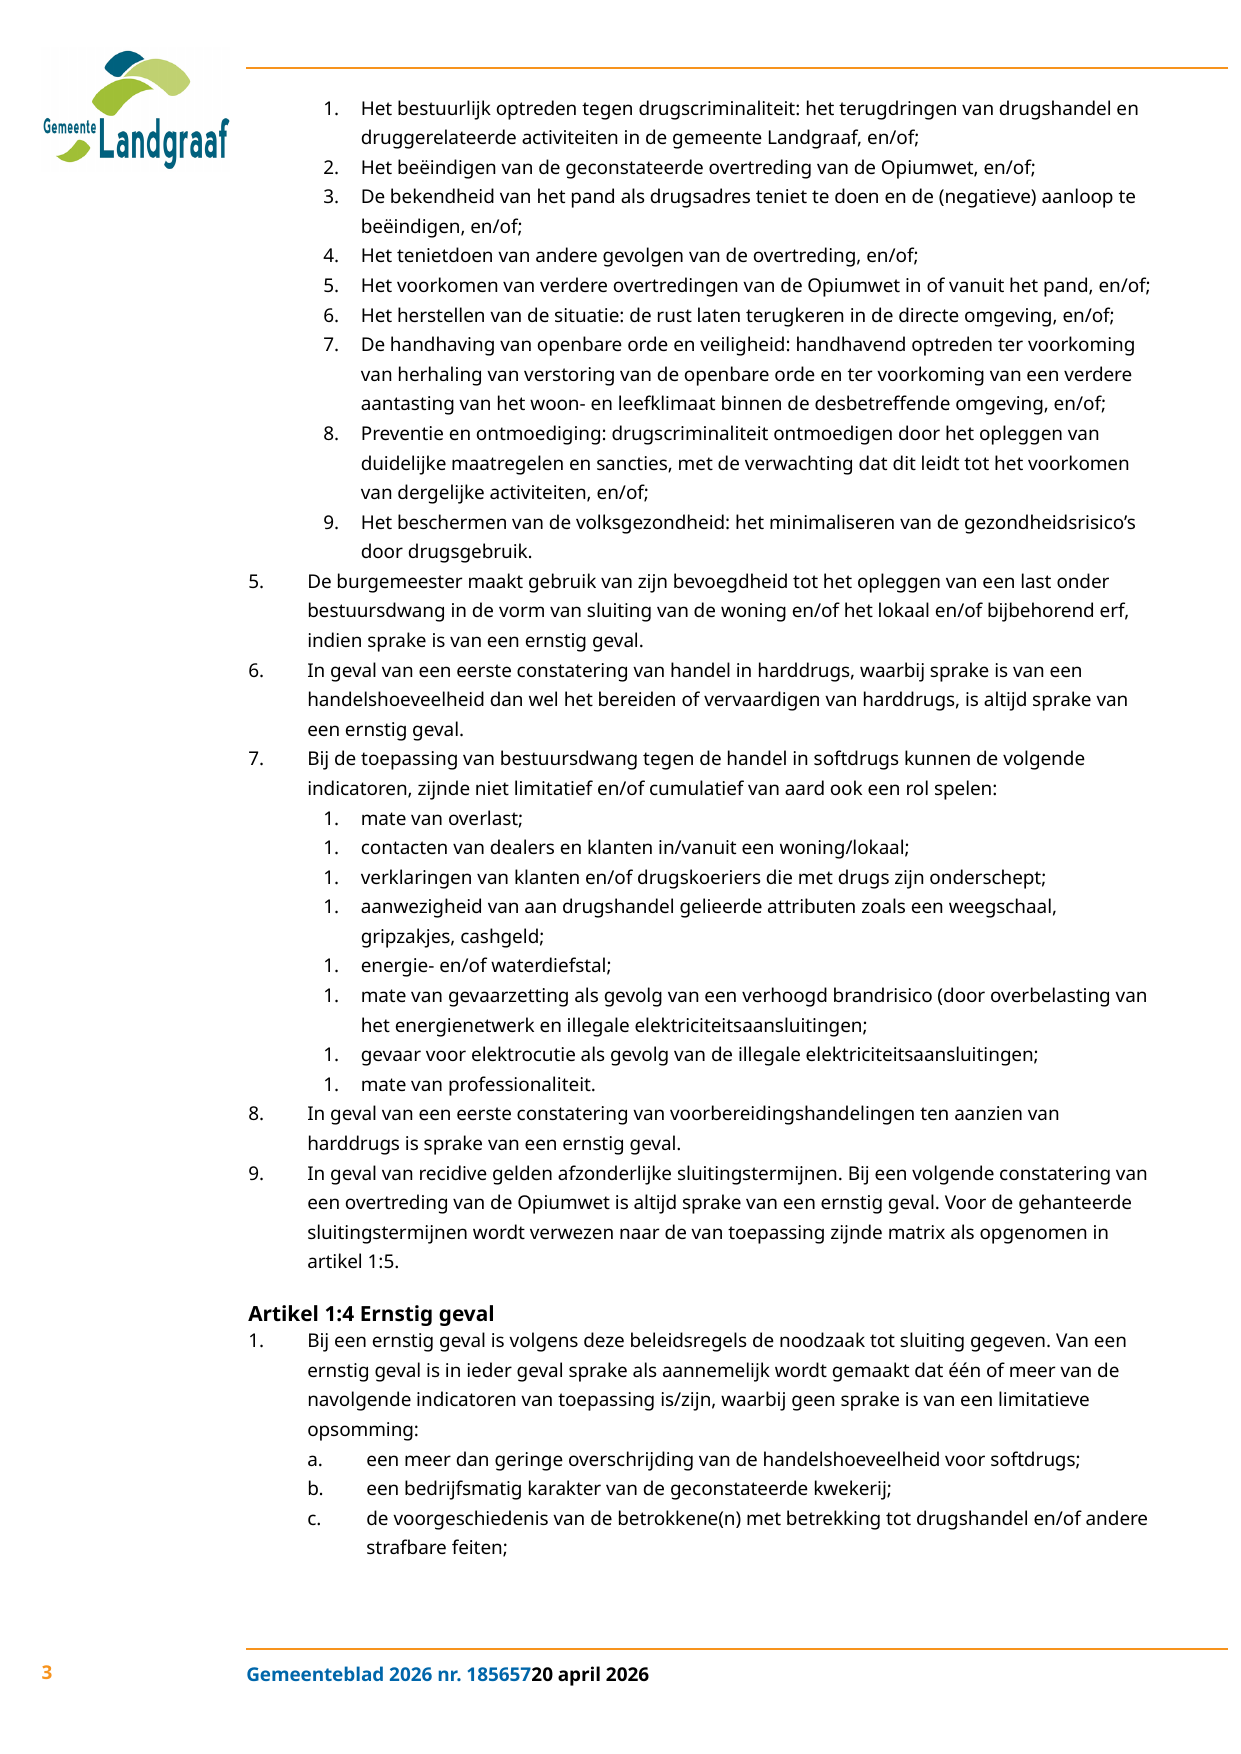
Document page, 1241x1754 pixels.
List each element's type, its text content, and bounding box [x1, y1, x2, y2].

list de voorgeschiedenis van de betrokkene(n) met betrekking tot drugshandel en/of andere strafbare feiten; [307, 1505, 1152, 1560]
list Het herstellen van de situatie: de rust laten terugkeren in de directe omgeving, en/of; [323, 302, 1152, 328]
list Het voorkomen van verdere overtredingen van de Opiumwet in of vanuit het pand, en/of; [323, 272, 1152, 298]
list In geval van een eerste constatering van voorbereidingshandelingen ten aanzien van harddrugs is sprake van een ernstig geval. [248, 1101, 1152, 1156]
list De burgemeester maakt gebruik van zijn bevoegdheid tot het opleggen van een last onder bestuursdwang in de vorm van sluiting van de woning en/of het lokaal en/of bijbehorend erf, indien sprake is van een ernstig geval. [248, 568, 1152, 653]
list Bij een ernstig geval is volgens deze beleidsregels de noodzaak tot sluiting gegeven. Van een ernstig geval is in ieder geval sprake als aannemelijk wordt gemaakt dat één of meer van de navolgende indicatoren van toepassing is/zijn, waarbij geen sprake is van een limitatieve opsomming: [248, 1327, 1152, 1442]
list Het tenietdoen van andere gevolgen van de overtreding, en/of; [323, 243, 1152, 268]
picture [41, 47, 231, 172]
list een meer dan geringe overschrijding van de handelshoeveelheid voor softdrugs; [307, 1446, 1152, 1471]
list Het bestuurlijk optreden tegen drugscriminaliteit: het terugdringen van drugshandel en druggerelateerde activiteiten in de gemeente Landgraaf, en/of; [323, 95, 1152, 150]
list mate van gevaarzetting als gevolg van een verhoogd brandrisico (door overbelasting van het energienetwerk en illegale elektriciteitsaansluitingen; [323, 982, 1152, 1038]
list gevaar voor elektrocutie als gevolg van de illegale elektriciteitsaansluitingen; [323, 1041, 1152, 1067]
list mate van professionaliteit. [323, 1071, 1152, 1097]
list In geval van recidive gelden afzonderlijke sluitingstermijnen. Bij een volgende constatering van een overtreding van de Opiumwet is altijd sprake van een ernstig geval. Voor de gehanteerde sluitingstermijnen wordt verwezen naar de van toepassing zijnde matrix als opgenomen in artikel 1:5. [248, 1160, 1152, 1274]
list Het beëindigen van de geconstateerde overtreding van de Opiumwet, en/of; [323, 154, 1152, 180]
list De handhaving van openbare orde en veiligheid: handhavend optreden ter voorkoming van herhaling van verstoring van de openbare orde en ter voorkoming van een verdere aantasting van het woon- en leefklimaat binnen de desbetreffende omgeving, en/of; [323, 331, 1152, 416]
list energie- en/of waterdiefstal; [323, 953, 1152, 978]
list In geval van een eerste constatering van handel in harddrugs, waarbij sprake is van een handelshoeveelheid dan wel het bereiden of vervaardigen van harddrugs, is altijd sprake van een ernstig geval. [248, 657, 1152, 742]
list contacten van dealers en klanten in/vanuit een woning/lokaal; [323, 834, 1152, 860]
list Preventie en ontmoediging: drugscriminaliteit ontmoedigen door het opleggen van duidelijke maatregelen en sancties, met de verwachting dat dit leidt tot het voorkomen van dergelijke activiteiten, en/of; [323, 420, 1152, 505]
list Bij de toepassing van bestuursdwang tegen de handel in softdrugs kunnen de volgende indicatoren, zijnde niet limitatief en/of cumulatief van aard ook een rol spelen: [248, 746, 1152, 801]
list een bedrijfsmatig karakter van de geconstateerde kwekerij; [307, 1475, 1152, 1501]
list mate van overlast; [323, 805, 1152, 831]
text Artikel 1:4 Ernstig geval [248, 1299, 1152, 1327]
list Het beschermen van de volksgezondheid: het minimaliseren van de gezondheidsrisico’s door drugsgebruik. [323, 509, 1152, 564]
list aanwezigheid van aan drugshandel gelieerde attributen zoals een weegschaal, gripzakjes, cashgeld; [323, 893, 1152, 949]
list verklaringen van klanten en/of drugskoeriers die met drugs zijn onderschept; [323, 864, 1152, 890]
list De bekendheid van het pand als drugsadres teniet te doen en de (negatieve) aanloop te beëindigen, en/of; [323, 183, 1152, 239]
